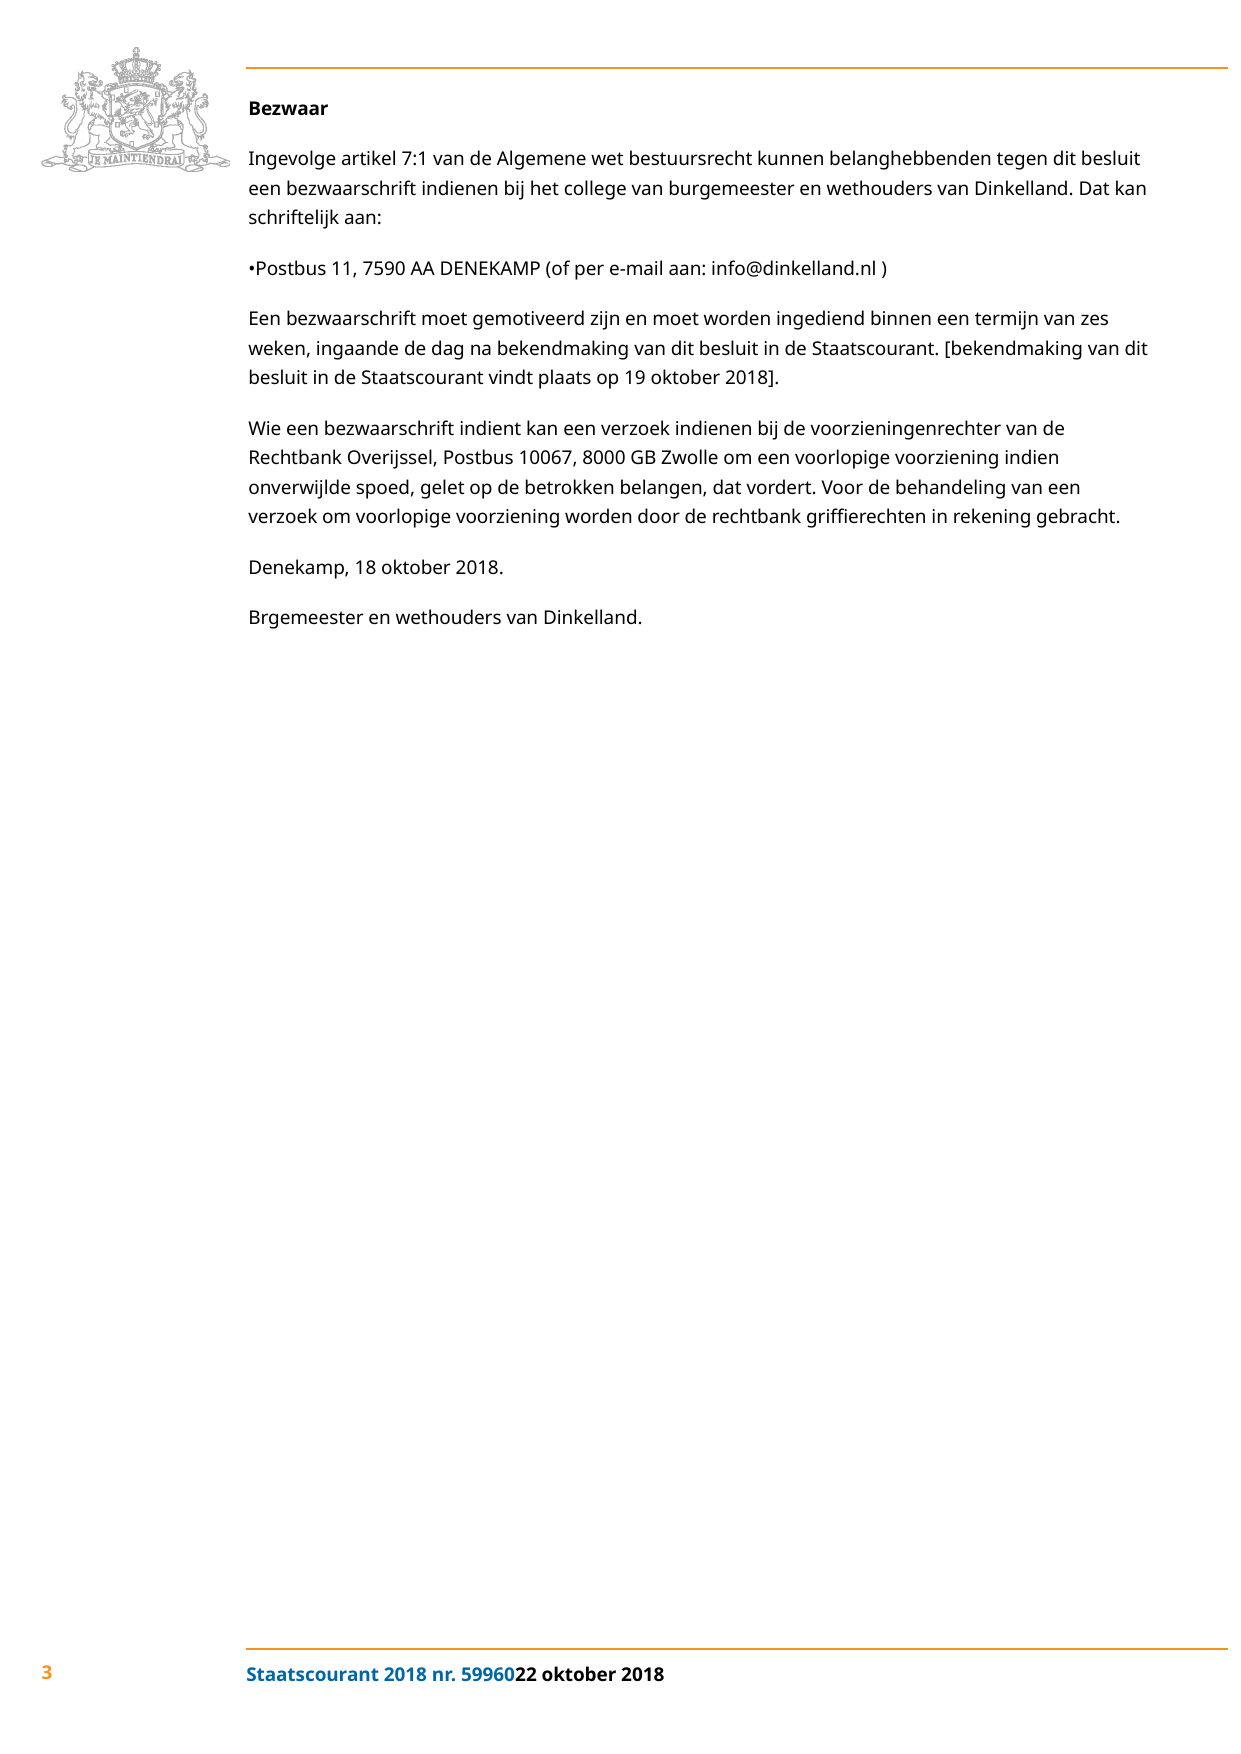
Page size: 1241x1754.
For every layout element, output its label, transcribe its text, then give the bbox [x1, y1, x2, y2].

text Bezwaar [248, 95, 1152, 121]
text Een bezwaarschrift moet gemotiveerd zijn en moet worden ingediend binnen een termijn van zes weken, ingaande de dag na bekendmaking van dit besluit in de Staatscourant. [bekendmaking van dit besluit in de Staatscourant vindt plaats op 19 oktober 2018]. [248, 305, 1152, 390]
text Denekamp, 18 oktober 2018. [248, 554, 1152, 580]
picture [41, 47, 231, 172]
text Brgemeester en wethouders van Dinkelland. [248, 604, 1152, 630]
text Wie een bezwaarschrift indient kan een verzoek indienen bij de voorzieningenrechter van de Rechtbank Overijssel, Postbus 10067, 8000 GB Zwolle om een voorlopige voorziening indien onverwijlde spoed, gelet op de betrokken belangen, dat vordert. Voor de behandeling van een verzoek om voorlopige voorziening worden door de rechtbank griffierechten in rekening gebracht. [248, 415, 1152, 529]
text •Postbus 11, 7590 AA DENEKAMP (of per e-mail aan: info@dinkelland.nl ) [248, 255, 1152, 281]
text Ingevolge artikel 7:1 van de Algemene wet bestuursrecht kunnen belanghebbenden tegen dit besluit een bezwaarschrift indienen bij het college van burgemeester en wethouders van Dinkelland. Dat kan schriftelijk aan: [248, 145, 1152, 230]
